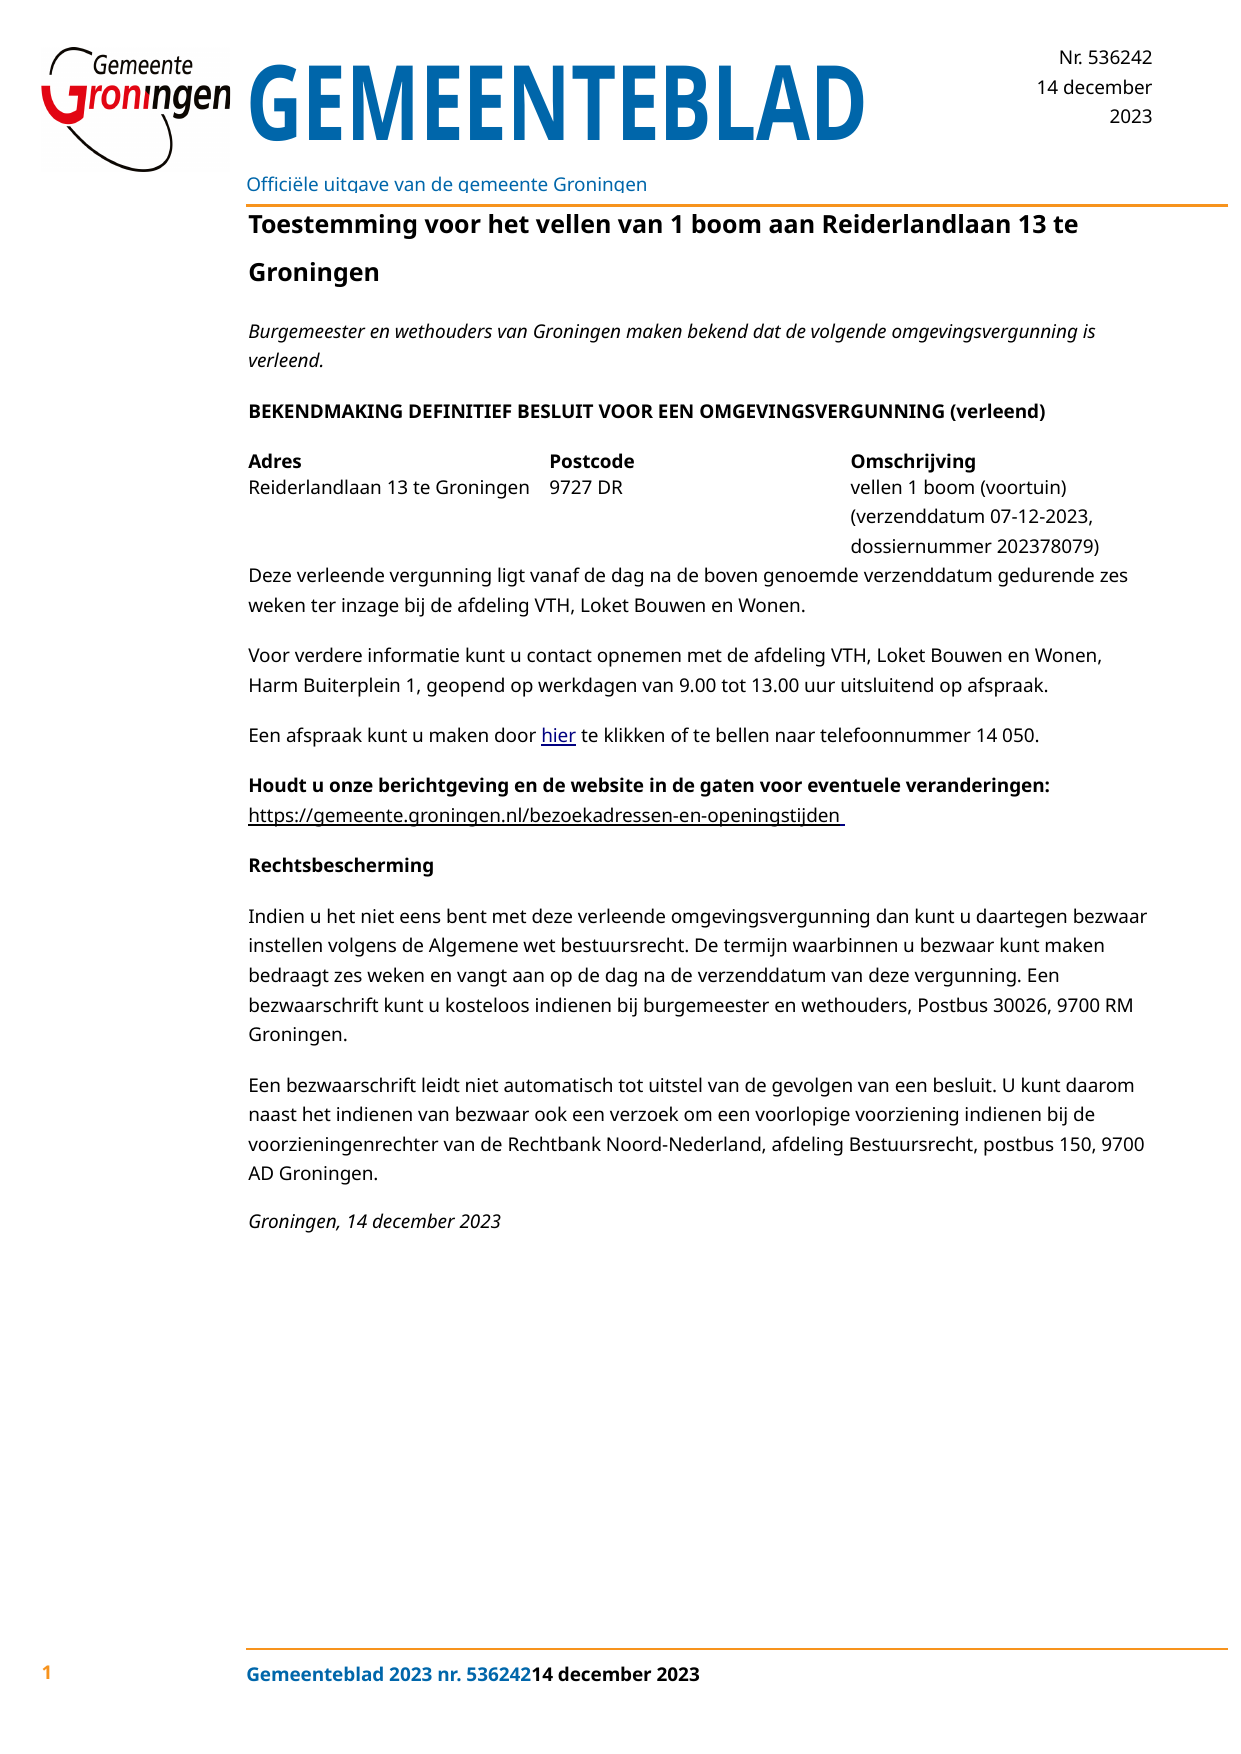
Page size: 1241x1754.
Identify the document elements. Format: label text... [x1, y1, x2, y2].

text Indien u het niet eens bent met deze verleende omgevingsvergunning dan kunt u daartegen bezwaar instellen volgens de Algemene wet bestuursrecht. De termijn waarbinnen u bezwaar kunt maken bedraagt zes weken en vangt aan op de dag na de verzenddatum van deze vergunning. Een bezwaarschrift kunt u kosteloos indienen bij burgemeester en wethouders, Postbus 30026, 9700 RM Groningen. [248, 903, 1152, 1047]
text Een afspraak kunt u maken door hier te klikken of te bellen naar telefoonnummer 14 050. [248, 722, 1152, 748]
text Toestemming voor het vellen van 1 boom aan Reiderlandlaan 13 te Groningen [248, 207, 1152, 288]
table_cell vellen 1 boom (voortuin) (verzenddatum 07-12-2023, dossiernummer 202378079) [850, 474, 1152, 559]
text BEKENDMAKING DEFINITIEF BESLUIT VOOR EEN OMGEVINGSVERGUNNING (verleend) [248, 398, 1152, 424]
text Houdt u onze berichtgeving en de website in de gaten voor eventuele veranderingen: https://gemeente.groningen.nl/bezoekadressen-en-openingstijden [248, 773, 1152, 828]
text Groningen, 14 december 2023 [248, 1208, 1152, 1234]
table_header Adres [248, 449, 549, 474]
text Deze verleende vergunning ligt vanaf de dag na de boven genoemde verzenddatum gedurende zes weken ter inzage bij de afdeling VTH, Loket Bouwen en Wonen. [248, 562, 1152, 618]
table_cell 9727 DR [549, 474, 850, 559]
text Voor verdere informatie kunt u contact opnemen met de afdeling VTH, Loket Bouwen en Wonen, Harm Buiterplein 1, geopend op werkdagen van 9.00 tot 13.00 uur uitsluitend op afspraak. [248, 642, 1152, 698]
text Rechtsbescherming [248, 853, 1152, 878]
picture [41, 47, 231, 172]
table_cell Reiderlandlaan 13 te Groningen [248, 474, 549, 559]
text Een bezwaarschrift leidt niet automatisch tot uitstel van de gevolgen van een besluit. U kunt daarom naast het indienen van bezwaar ook een verzoek om een voorlopige voorziening indienen bij de voorzieningenrechter van de Rechtbank Noord-Nederland, afdeling Bestuursrecht, postbus 150, 9700 AD Groningen. [248, 1072, 1152, 1186]
text Burgemeester en wethouders van Groningen maken bekend dat de volgende omgevingsvergunning is verleend. [248, 318, 1152, 373]
table_header Omschrijving [850, 449, 1152, 474]
table_header Postcode [549, 449, 850, 474]
